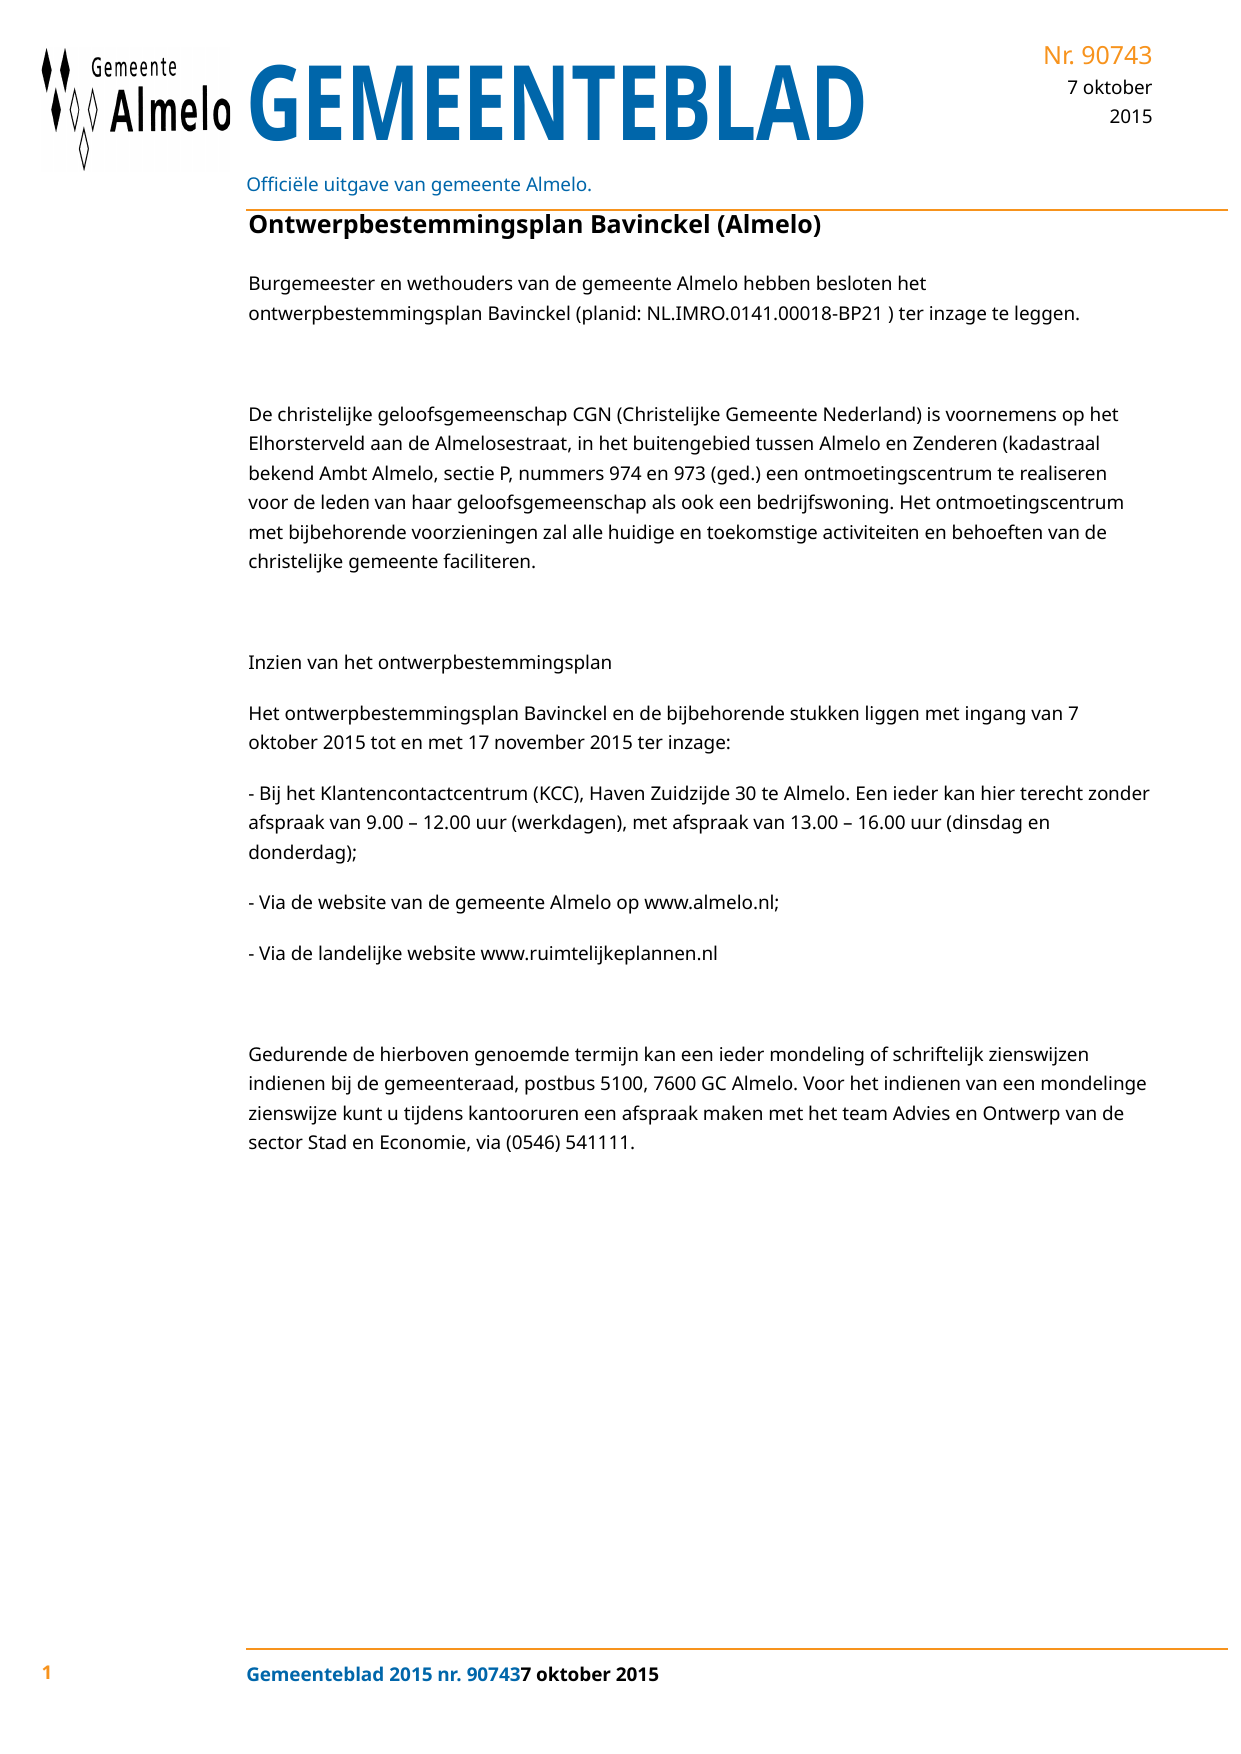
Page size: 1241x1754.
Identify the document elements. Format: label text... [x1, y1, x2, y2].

text Gedurende de hierboven genoemde termijn kan een ieder mondeling of schriftelijk zienswijzen indienen bij de gemeenteraad, postbus 5100, 7600 GC Almelo. Voor het indienen van een mondelinge zienswijze kunt u tijdens kantooruren een afspraak maken met het team Advies en Ontwerp van de sector Stad en Economie, via (0546) 541111. [248, 1041, 1152, 1155]
text Ontwerpbestemmingsplan Bavinckel (Almelo) [248, 211, 1152, 241]
text De christelijke geloofsgemeenschap CGN (Christelijke Gemeente Nederland) is voornemens op het Elhorsterveld aan de Almelosestraat, in het buitengebied tussen Almelo en Zenderen (kadastraal bekend Ambt Almelo, sectie P, nummers 974 en 973 (ged.) een ontmoetingscentrum te realiseren voor de leden van haar geloofsgemeenschap als ook een bedrijfswoning. Het ontmoetingscentrum met bijbehorende voorzieningen zal alle huidige en toekomstige activiteiten en behoeften van de christelijke gemeente faciliteren. [248, 401, 1152, 574]
text Het ontwerpbestemmingsplan Bavinckel en de bijbehorende stukken liggen met ingang van 7 oktober 2015 tot en met 17 november 2015 ter inzage: [248, 700, 1152, 755]
text Burgemeester en wethouders van de gemeente Almelo hebben besloten het ontwerpbestemmingsplan Bavinckel (planid: NL.IMRO.0141.00018-BP21 ) ter inzage te leggen. [248, 270, 1152, 326]
text - Bij het Klantencontactcentrum (KCC), Haven Zuidzijde 30 te Almelo. Een ieder kan hier terecht zonder afspraak van 9.00 – 12.00 uur (werkdagen), met afspraak van 13.00 – 16.00 uur (dinsdag en donderdag); [248, 780, 1152, 865]
text - Via de website van de gemeente Almelo op www.almelo.nl; [248, 889, 1152, 915]
picture [41, 47, 231, 172]
text - Via de landelijke website www.ruimtelijkeplannen.nl [248, 940, 1152, 966]
text Inzien van het ontwerpbestemmingsplan [248, 649, 1152, 675]
